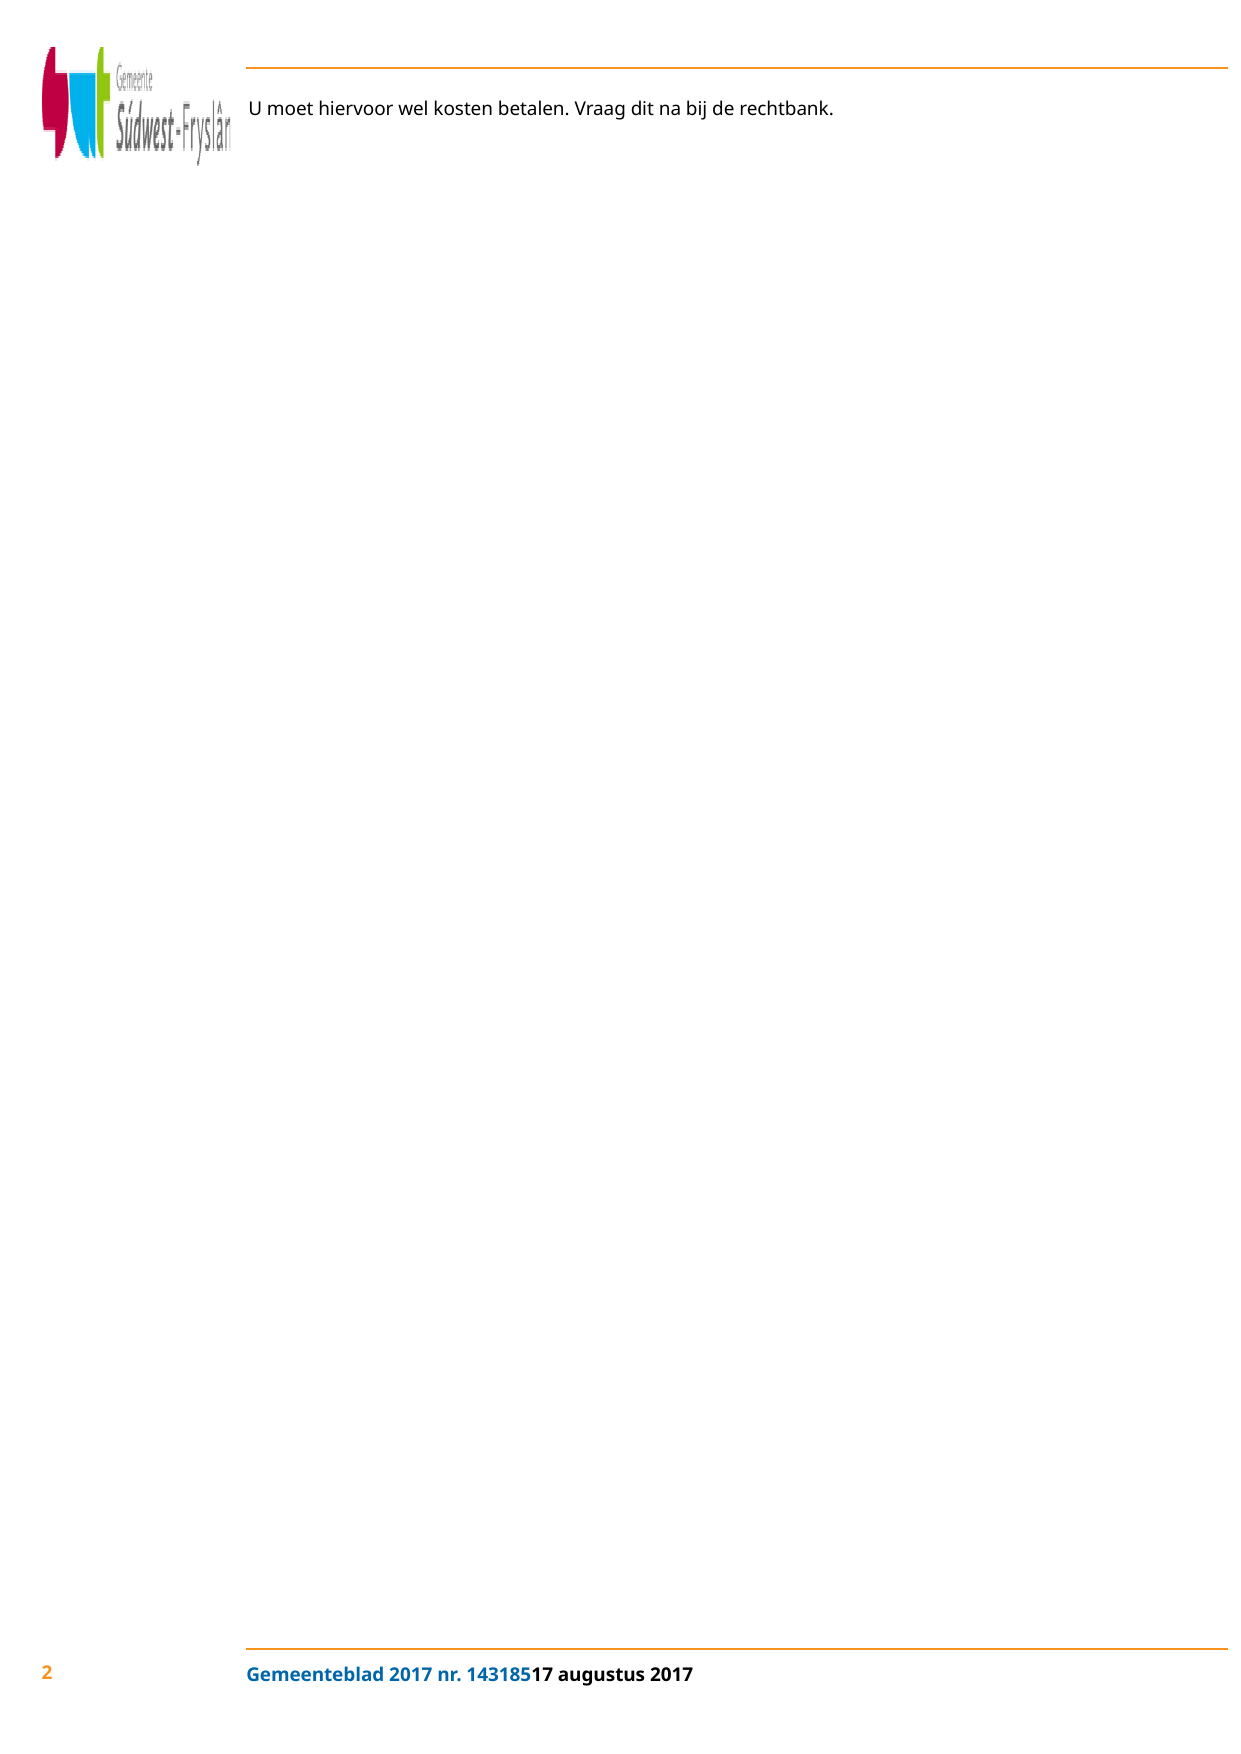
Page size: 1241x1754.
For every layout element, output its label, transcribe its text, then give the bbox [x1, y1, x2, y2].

picture [41, 47, 231, 172]
text U moet hiervoor wel kosten betalen. Vraag dit na bij de rechtbank. [248, 95, 1152, 121]
